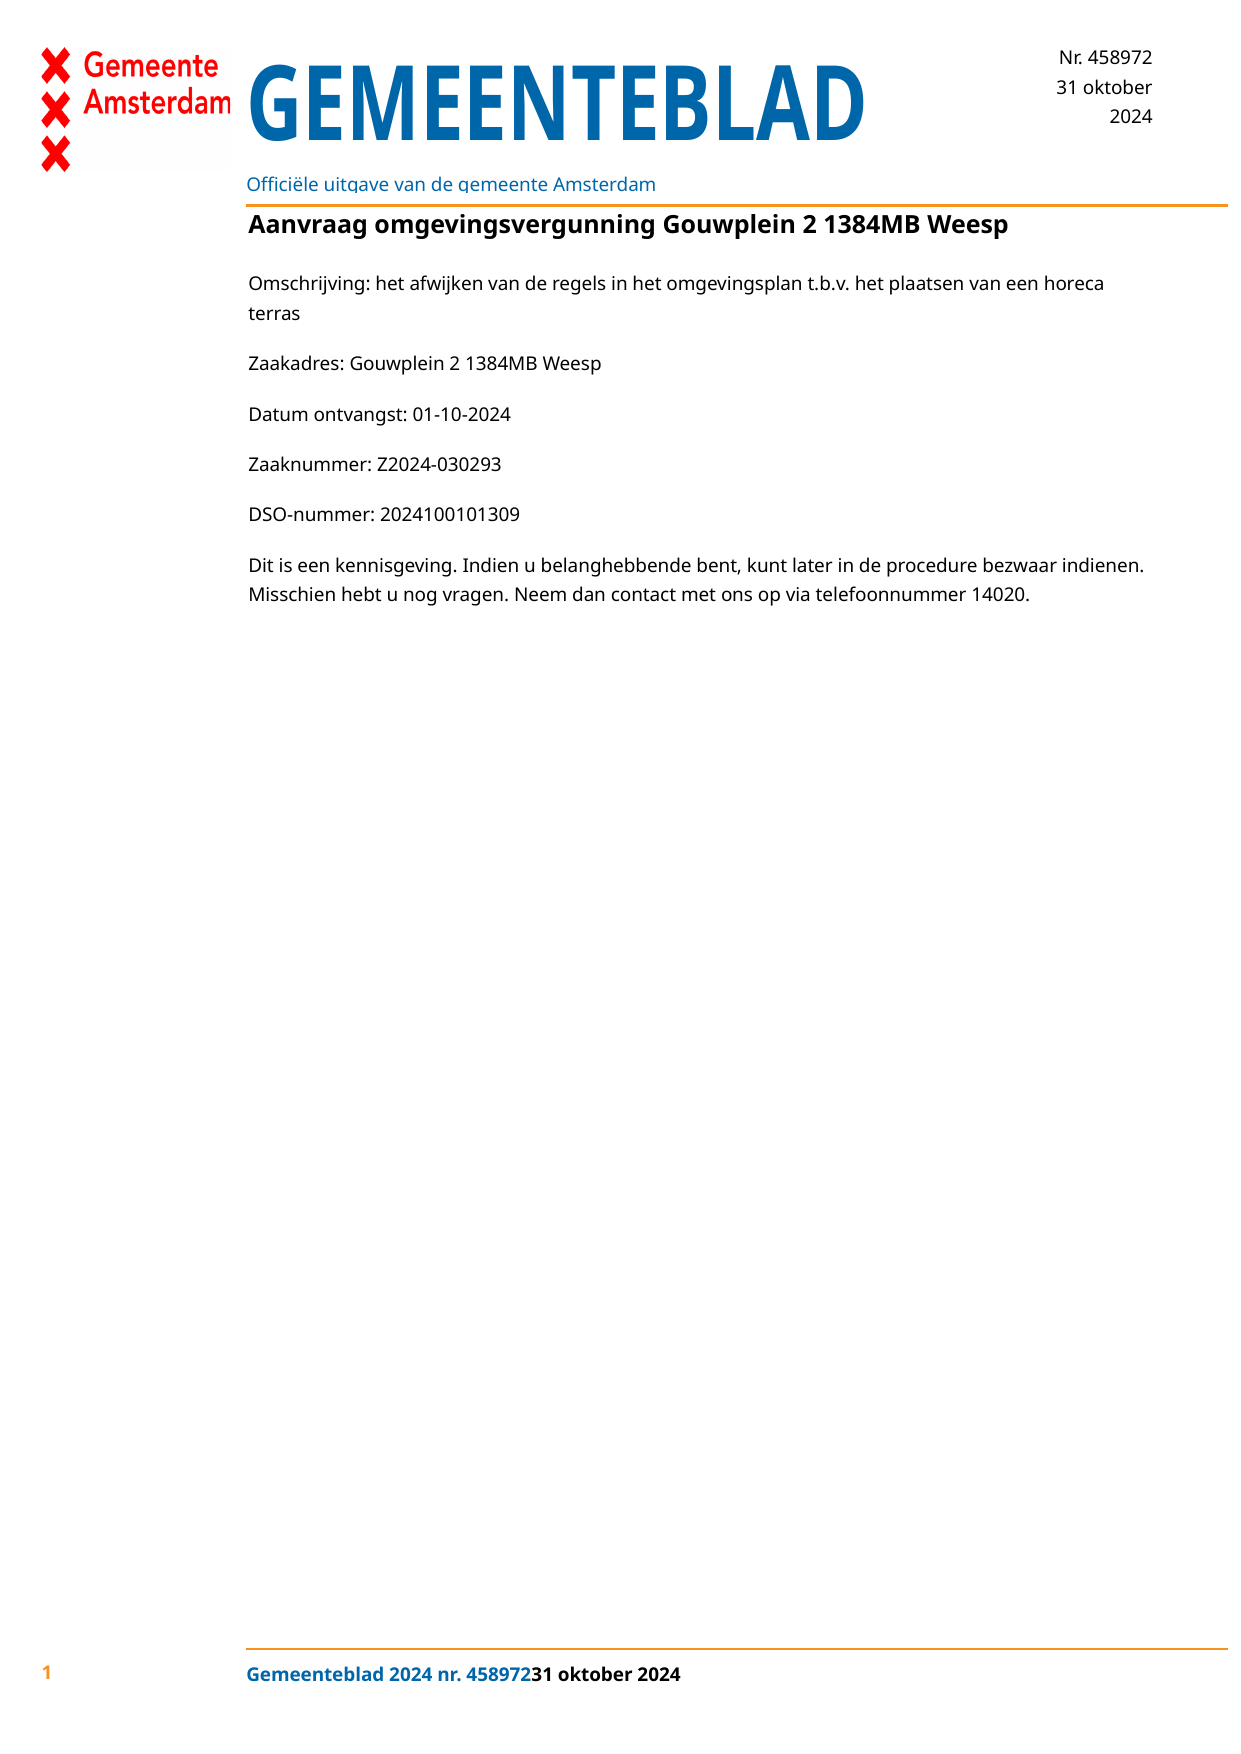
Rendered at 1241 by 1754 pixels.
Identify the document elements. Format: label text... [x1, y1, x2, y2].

text Dit is een kennisgeving. Indien u belanghebbende bent, kunt later in de procedure bezwaar indienen. Misschien hebt u nog vragen. Neem dan contact met ons op via telefoonnummer 14020. [248, 552, 1152, 607]
text Aanvraag omgevingsvergunning Gouwplein 2 1384MB Weesp [248, 207, 1152, 241]
text Omschrijving: het afwijken van de regels in het omgevingsplan t.b.v. het plaatsen van een horeca terras [248, 270, 1152, 326]
text DSO-nummer: 2024100101309 [248, 502, 1152, 527]
text Datum ontvangst: 01-10-2024 [248, 401, 1152, 426]
picture [41, 47, 231, 172]
text Zaaknummer: Z2024-030293 [248, 451, 1152, 477]
text Zaakadres: Gouwplein 2 1384MB Weesp [248, 350, 1152, 376]
